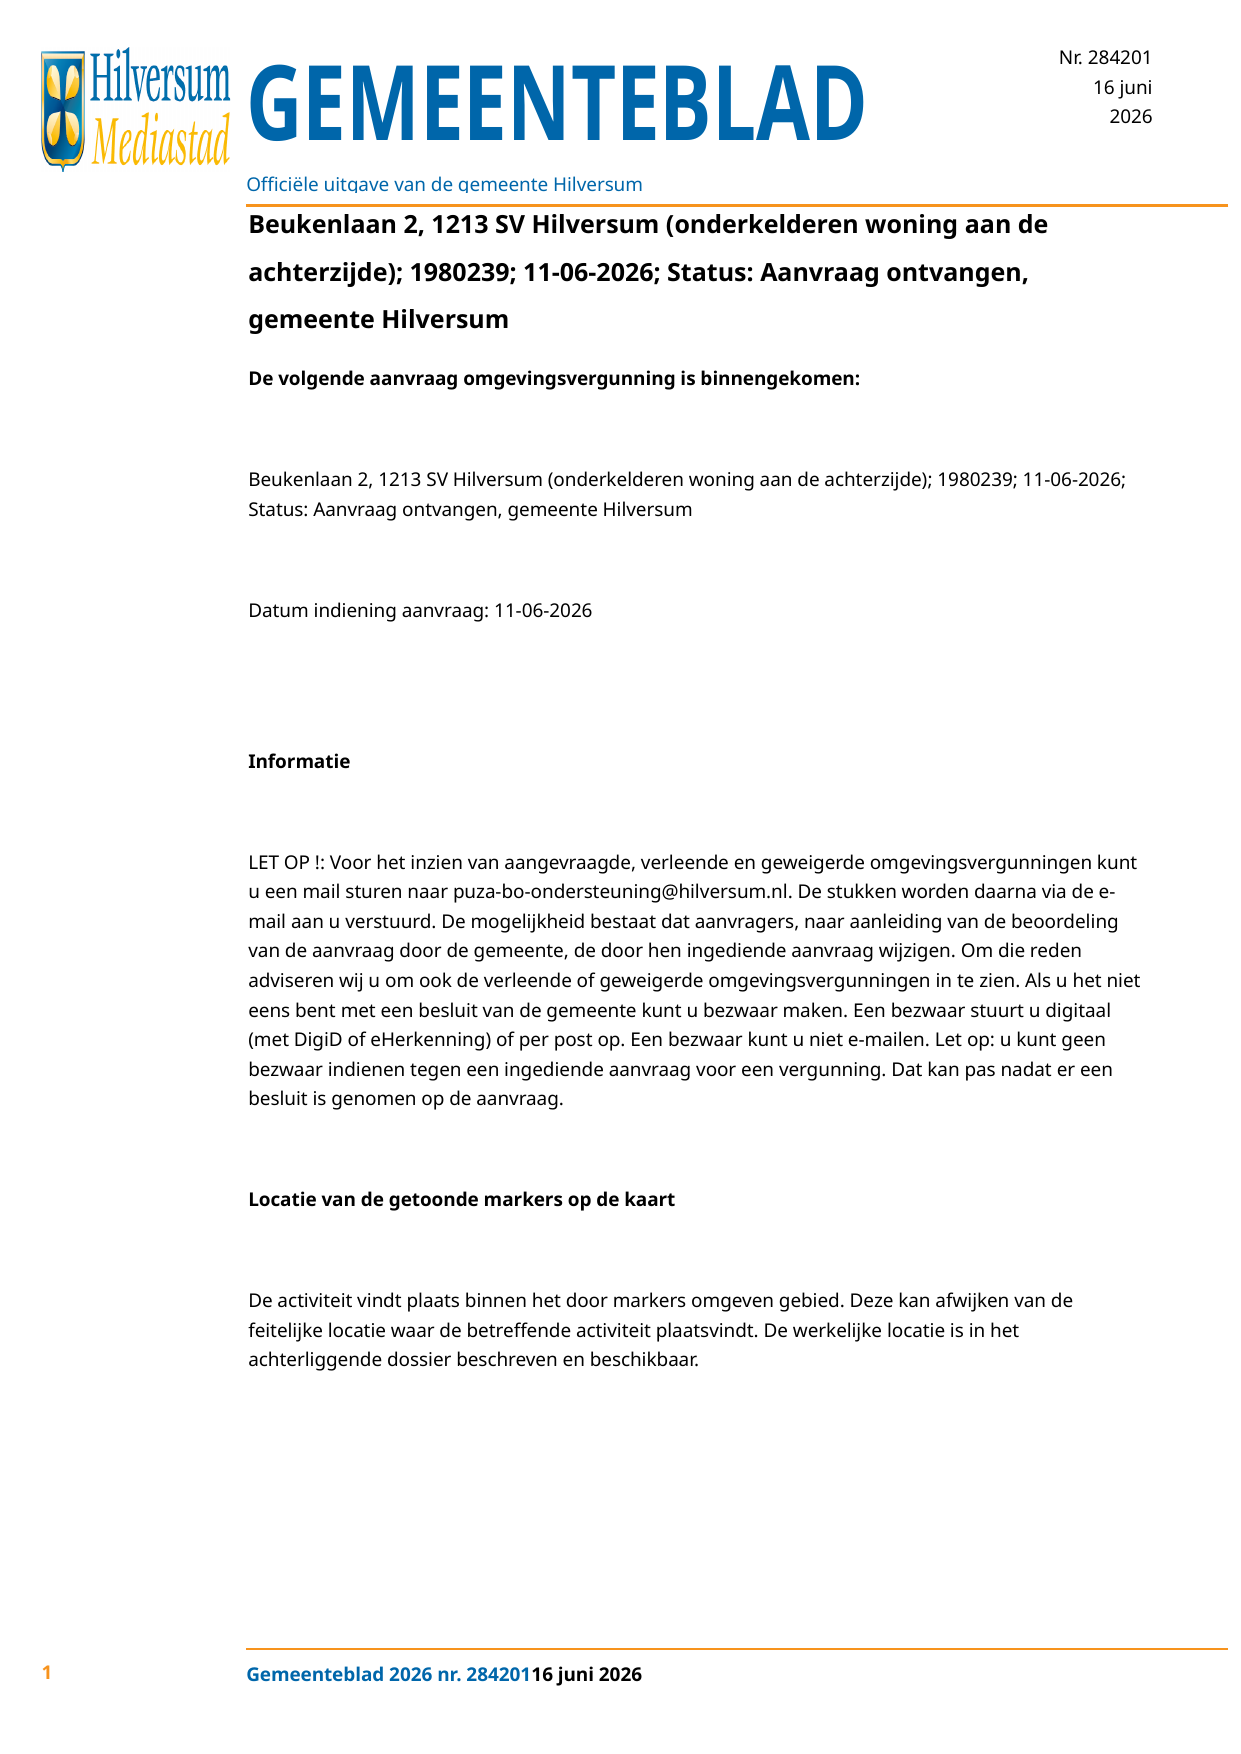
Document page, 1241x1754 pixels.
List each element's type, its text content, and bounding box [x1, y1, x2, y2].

text Datum indiening aanvraag: 11-06-2026 [248, 597, 1152, 622]
text Informatie [248, 748, 1152, 774]
text Locatie van de getoonde markers op de kaart [248, 1186, 1152, 1212]
picture [41, 47, 231, 172]
text LET OP !: Voor het inzien van aangevraagde, verleende en geweigerde omgevingsvergunningen kunt u een mail sturen naar puza-bo-ondersteuning@hilversum.nl. De stukken worden daarna via de e-mail aan u verstuurd. De mogelijkheid bestaat dat aanvragers, naar aanleiding van de beoordeling van de aanvraag door de gemeente, de door hen ingediende aanvraag wijzigen. Om die reden adviseren wij u om ook de verleende of geweigerde omgevingsvergunningen in te zien. Als u het niet eens bent met een besluit van de gemeente kunt u bezwaar maken. Een bezwaar stuurt u digitaal (met DigiD of eHerkenning) of per post op. Een bezwaar kunt u niet e-mailen. Let op: u kunt geen bezwaar indienen tegen een ingediende aanvraag voor een vergunning. Dat kan pas nadat er een besluit is genomen op de aanvraag. [248, 849, 1152, 1111]
text De activiteit vindt plaats binnen het door markers omgeven gebied. Deze kan afwijken van de feitelijke locatie waar de betreffende activiteit plaatsvindt. De werkelijke locatie is in het achterliggende dossier beschreven en beschikbaar. [248, 1287, 1152, 1372]
text De volgende aanvraag omgevingsvergunning is binnengekomen: [248, 366, 1152, 391]
text Beukenlaan 2, 1213 SV Hilversum (onderkelderen woning aan de achterzijde); 1980239; 11-06-2026; Status: Aanvraag ontvangen, gemeente Hilversum [248, 207, 1152, 336]
text Beukenlaan 2, 1213 SV Hilversum (onderkelderen woning aan de achterzijde); 1980239; 11-06-2026; Status: Aanvraag ontvangen, gemeente Hilversum [248, 466, 1152, 522]
